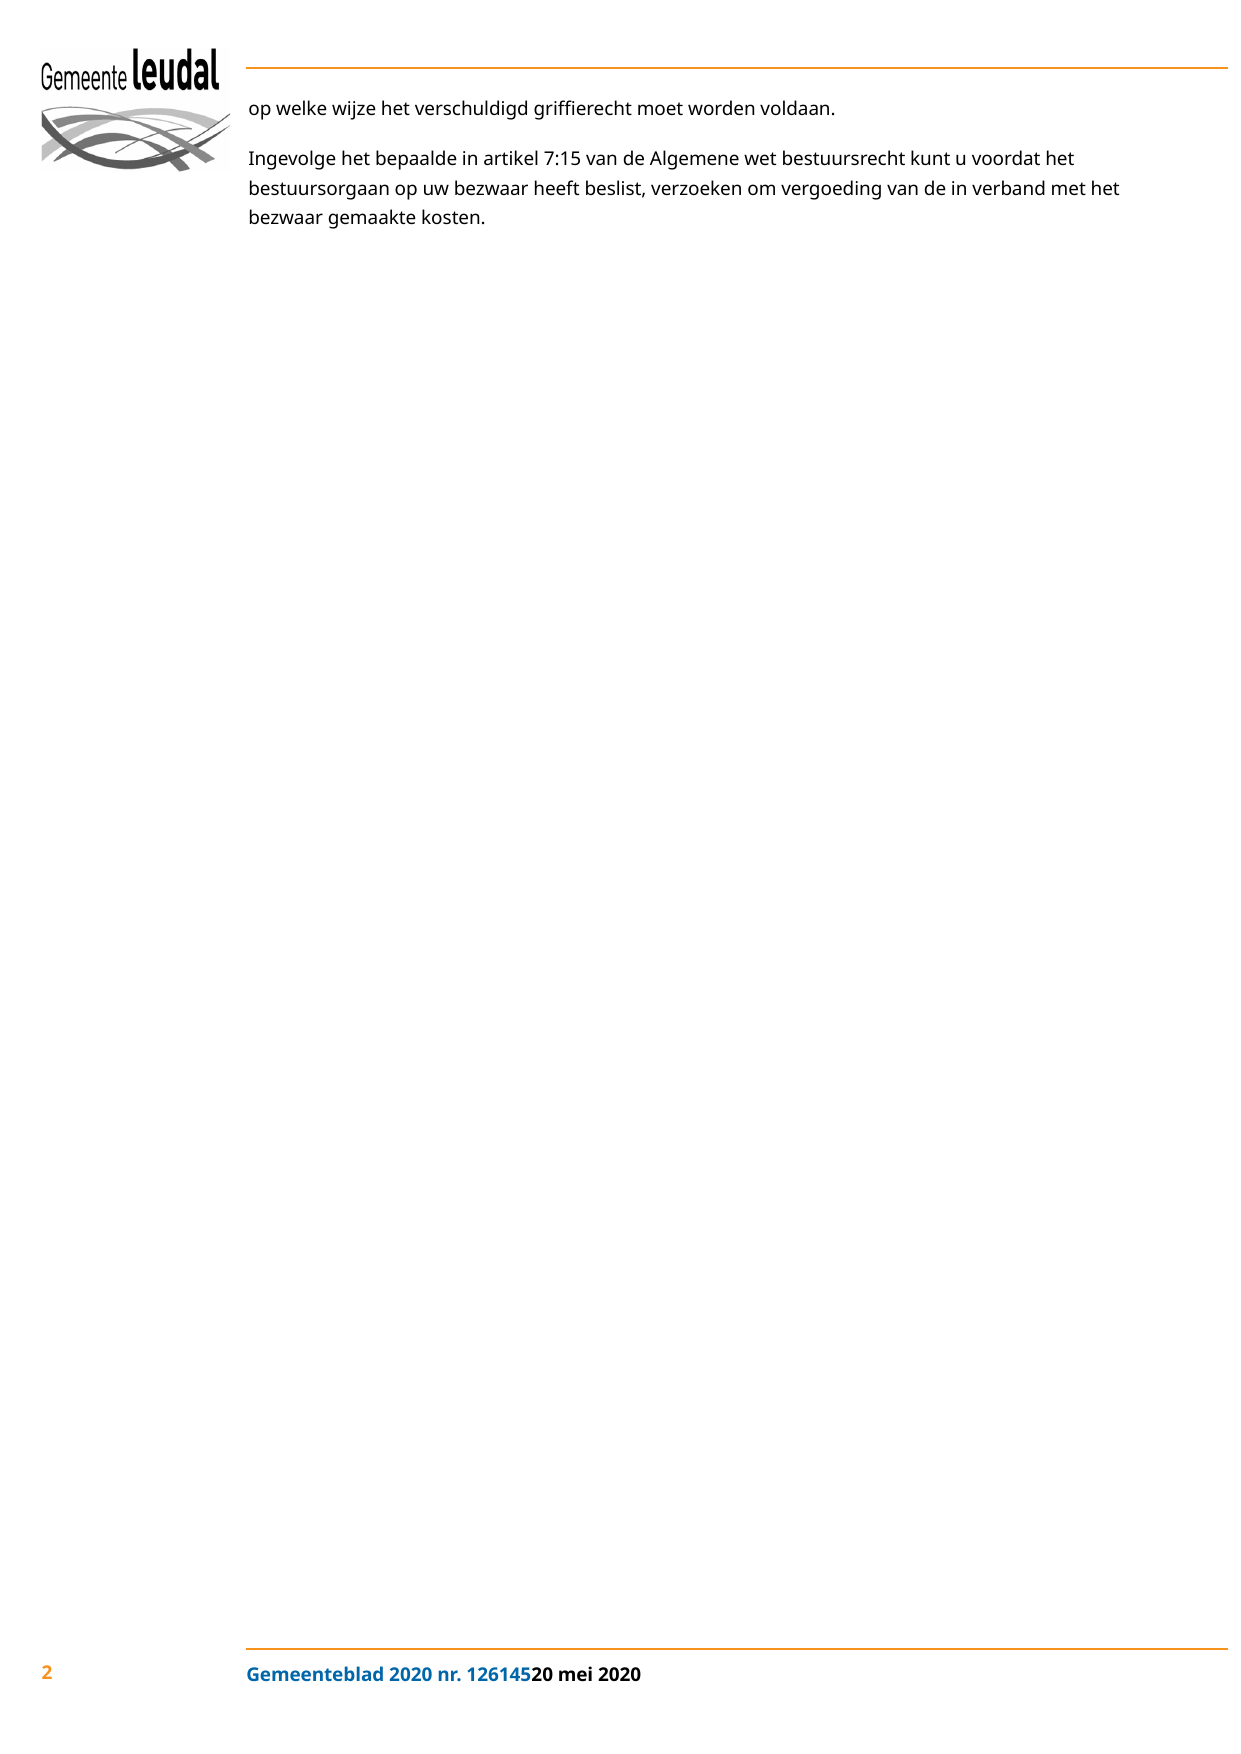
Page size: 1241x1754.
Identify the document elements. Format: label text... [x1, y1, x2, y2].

text op welke wijze het verschuldigd griffierecht moet worden voldaan. [248, 95, 1152, 121]
picture [41, 47, 231, 172]
text Ingevolge het bepaalde in artikel 7:15 van de Algemene wet bestuursrecht kunt u voordat het bestuursorgaan op uw bezwaar heeft beslist, verzoeken om vergoeding van de in verband met het bezwaar gemaakte kosten. [248, 145, 1152, 230]
